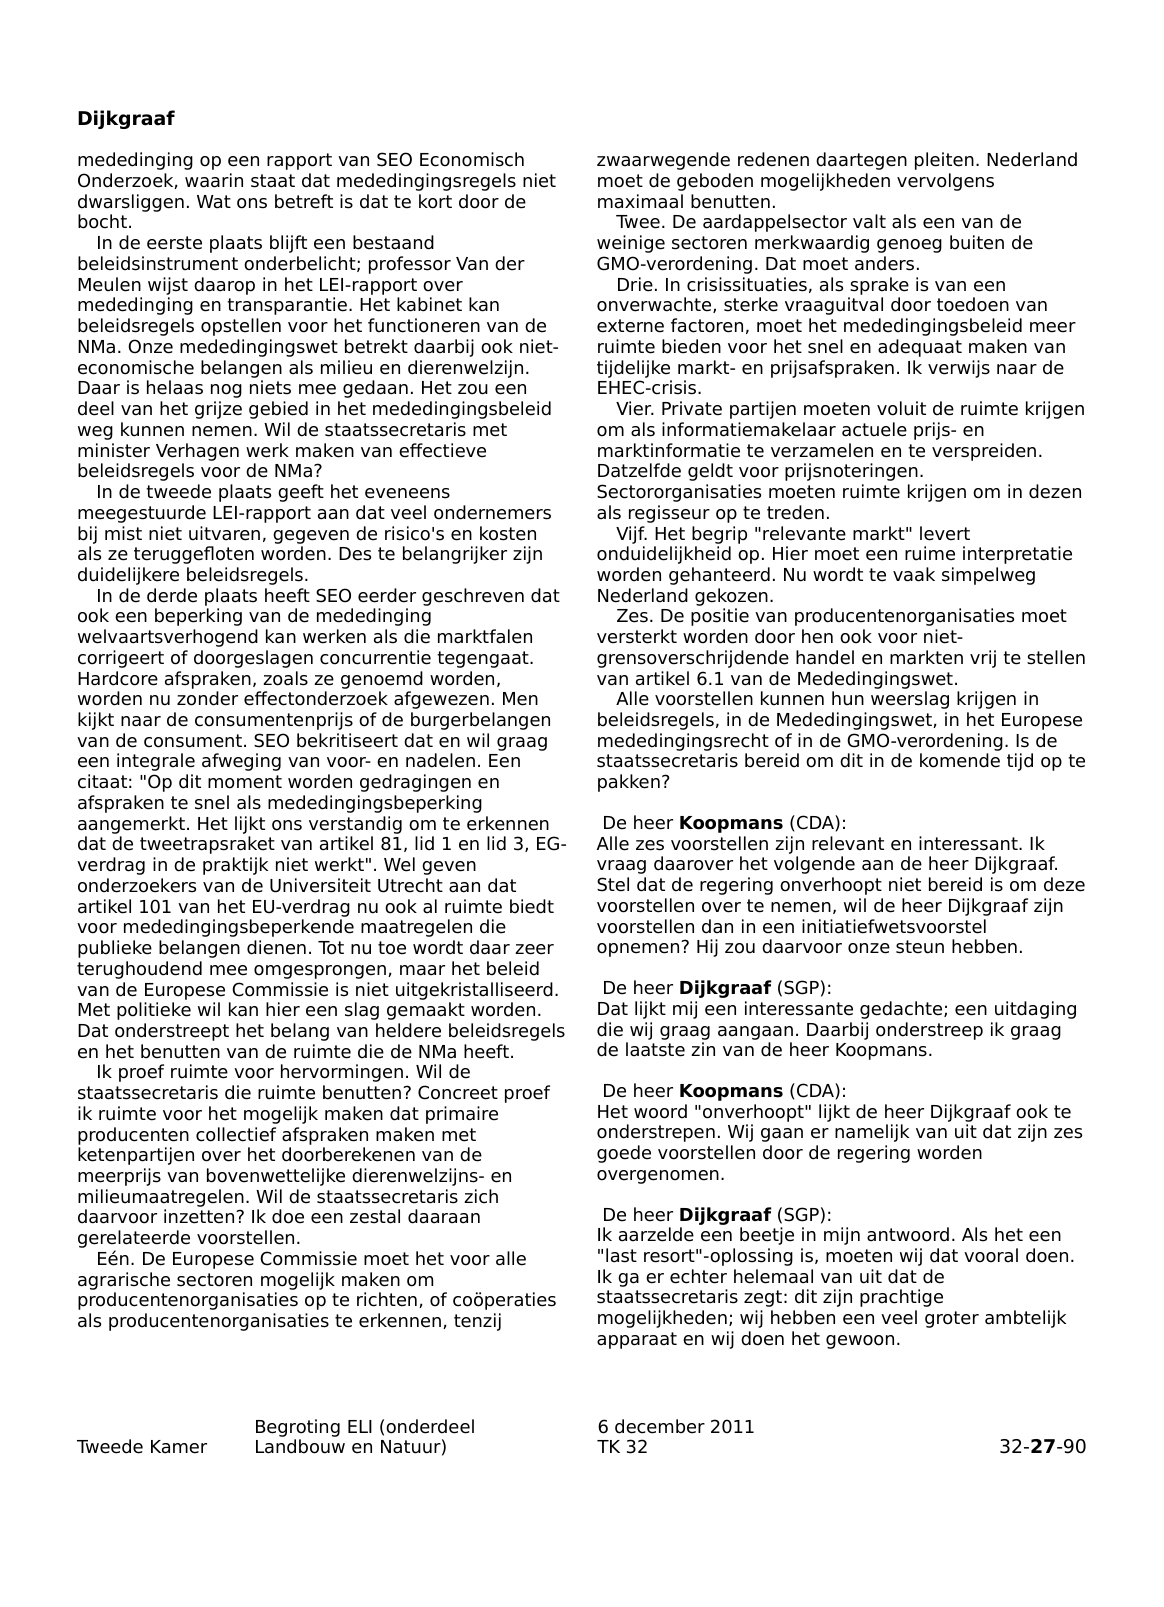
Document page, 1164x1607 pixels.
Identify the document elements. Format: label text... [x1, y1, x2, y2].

text De heer Koopmans (CDA): [596, 813, 1087, 833]
text Ik proef ruimte voor hervormingen. Wil de staatssecretaris die ruimte benutten? Concreet proef ik ruimte voor het mogelijk maken dat primaire producenten collectief afspraken maken met ketenpartijen over het doorberekenen van de meerprijs van bovenwettelijke dierenwelzijns- en milieumaatregelen. Wil de staatssecretaris zich daarvoor inzetten? Ik doe een zestal daaraan gerelateerde voorstellen. [77, 1062, 567, 1249]
text Dat lijkt mij een interessante gedachte; een uitdaging die wij graag aangaan. Daarbij onderstreep ik graag de laatste zin van de heer Koopmans. [596, 999, 1087, 1061]
text Drie. In crisissituaties, als sprake is van een onverwachte, sterke vraaguitval door toedoen van externe factoren, moet het mededingingsbeleid meer ruimte bieden voor het snel en adequaat maken van tijdelijke markt- en prijsafspraken. Ik verwijs naar de EHEC-crisis. [596, 274, 1087, 399]
text Eén. De Europese Commissie moet het voor alle agrarische sectoren mogelijk maken om producentenorganisaties op te richten, of coöperaties als producentenorganisaties te erkennen, tenzij [77, 1249, 567, 1332]
text In de tweede plaats geeft het eveneens meegestuurde LEI-rapport aan dat veel ondernemers bij mist niet uitvaren, gegeven de risico's en kosten als ze teruggefloten worden. Des te belangrijker zijn duidelijkere beleidsregels. [77, 482, 567, 586]
text Ik aarzelde een beetje in mijn antwoord. Als het een "last resort"-oplossing is, moeten wij dat vooral doen. Ik ga er echter helemaal van uit dat de staatssecretaris zegt: dit zijn prachtige mogelijkheden; wij hebben een veel groter ambtelijk apparaat en wij doen het gewoon. [596, 1225, 1087, 1349]
text Alle voorstellen kunnen hun weerslag krijgen in beleidsregels, in de Mededingingswet, in het Europese mededingingsrecht of in de GMO-verordening. Is de staatssecretaris bereid om dit in de komende tijd op te pakken? [596, 689, 1087, 793]
text De heer Koopmans (CDA): [596, 1081, 1087, 1102]
text Alle zes voorstellen zijn relevant en interessant. Ik vraag daarover het volgende aan de heer Dijkgraaf. Stel dat de regering onverhoopt niet bereid is om deze voorstellen over te nemen, wil de heer Dijkgraaf zijn voorstellen dan in een initiatiefwetsvoorstel opnemen? Hij zou daarvoor onze steun hebben. [596, 833, 1087, 958]
text Twee. De aardappelsector valt als een van de weinige sectoren merkwaardig genoeg buiten de GMO-verordening. Dat moet anders. [596, 212, 1087, 274]
text In de derde plaats heeft SEO eerder geschreven dat ook een beperking van de mededinging welvaartsverhogend kan werken als die marktfalen corrigeert of doorgeslagen concurrentie tegengaat. Hardcore afspraken, zoals ze genoemd worden, worden nu zonder effectonderzoek afgewezen. Men kijkt naar de consumentenprijs of de burgerbelangen van de consument. SEO bekritiseert dat en wil graag een integrale afweging van voor- en nadelen. Een citaat: "Op dit moment worden gedragingen en afspraken te snel als mededingingsbeperking aangemerkt. Het lijkt ons verstandig om te erkennen dat de tweetrapsraket van artikel 81, lid 1 en lid 3, EG-verdrag in de praktijk niet werkt". Wel geven onderzoekers van de Universiteit Utrecht aan dat artikel 101 van het EU-verdrag nu ook al ruimte biedt voor mededingingsbeperkende maatregelen die publieke belangen dienen. Tot nu toe wordt daar zeer terughoudend mee omgesprongen, maar het beleid van de Europese Commissie is niet uitgekristalliseerd. Met politieke wil kan hier een slag gemaakt worden. Dat onderstreept het belang van heldere beleidsregels en het benutten van de ruimte die de NMa heeft. [77, 586, 567, 1062]
text zwaarwegende redenen daartegen pleiten. Nederland moet de geboden mogelijkheden vervolgens maximaal benutten. [596, 150, 1087, 212]
text mededinging op een rapport van SEO Economisch Onderzoek, waarin staat dat mededingingsregels niet dwarsliggen. Wat ons betreft is dat te kort door de bocht. [77, 150, 567, 233]
text Het woord "onverhoopt" lijkt de heer Dijkgraaf ook te onderstrepen. Wij gaan er namelijk van uit dat zijn zes goede voorstellen door de regering worden overgenomen. [596, 1102, 1087, 1184]
text Vier. Private partijen moeten voluit de ruimte krijgen om als informatiemakelaar actuele prijs- en marktinformatie te verzamelen en te verspreiden. Datzelfde geldt voor prijsnoteringen. Sectororganisaties moeten ruimte krijgen om in dezen als regisseur op te treden. [596, 399, 1087, 523]
text In de eerste plaats blijft een bestaand beleidsinstrument onderbelicht; professor Van der Meulen wijst daarop in het LEI-rapport over mededinging en transparantie. Het kabinet kan beleidsregels opstellen voor het functioneren van de NMa. Onze mededingingswet betrekt daarbij ook niet-economische belangen als milieu en dierenwelzijn. Daar is helaas nog niets mee gedaan. Het zou een deel van het grijze gebied in het mededingingsbeleid weg kunnen nemen. Wil de staatssecretaris met minister Verhagen werk maken van effectieve beleidsregels voor de NMa? [77, 233, 567, 482]
text De heer Dijkgraaf (SGP): [596, 978, 1087, 999]
text Zes. De positie van producentenorganisaties moet versterkt worden door hen ook voor niet-grensoverschrijdende handel en markten vrij te stellen van artikel 6.1 van de Mededingingswet. [596, 606, 1087, 689]
text Vijf. Het begrip "relevante markt" levert onduidelijkheid op. Hier moet een ruime interpretatie worden gehanteerd. Nu wordt te vaak simpelweg Nederland gekozen. [596, 523, 1087, 606]
text De heer Dijkgraaf (SGP): [596, 1204, 1087, 1225]
